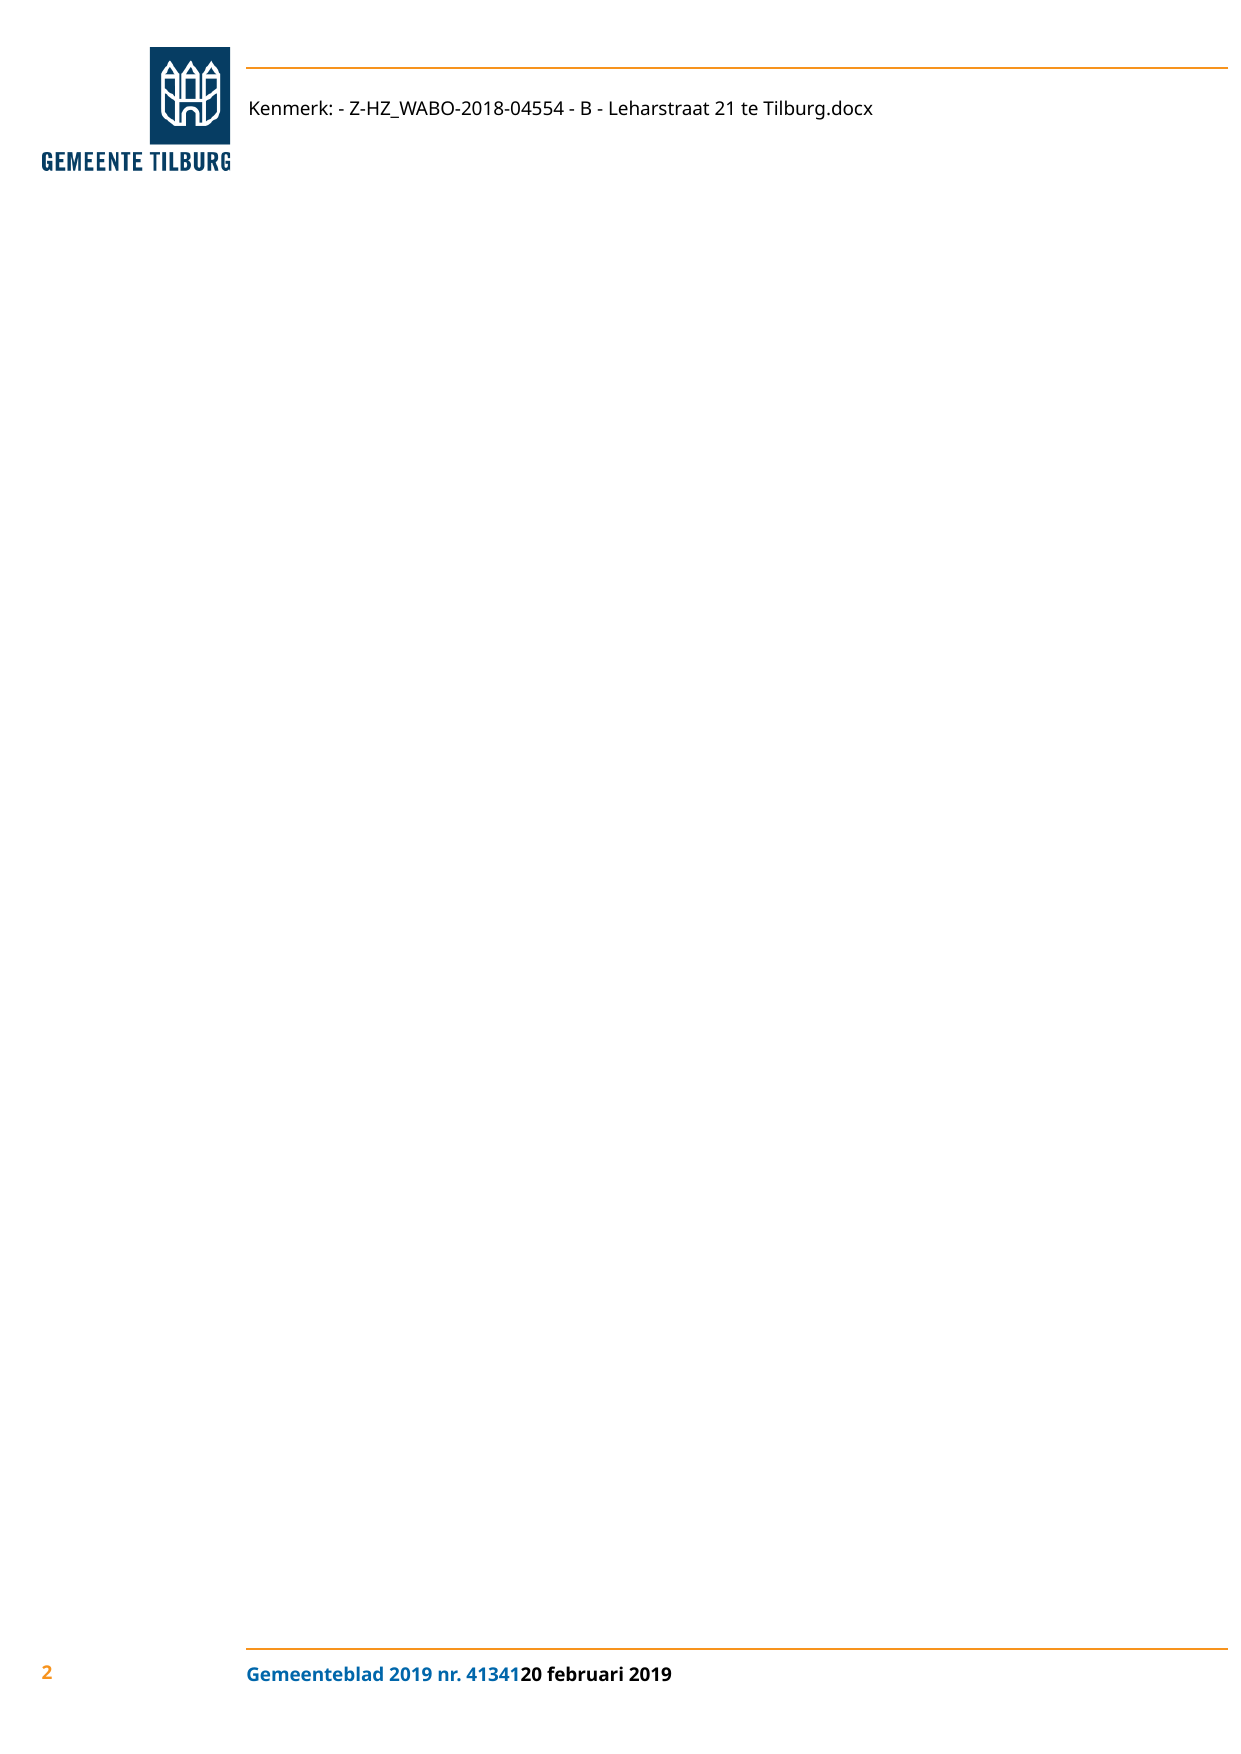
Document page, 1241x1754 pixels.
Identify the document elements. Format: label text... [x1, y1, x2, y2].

text Kenmerk: - Z-HZ_WABO-2018-04554 - B - Leharstraat 21 te Tilburg.docx [248, 95, 1152, 121]
picture [41, 47, 231, 172]
